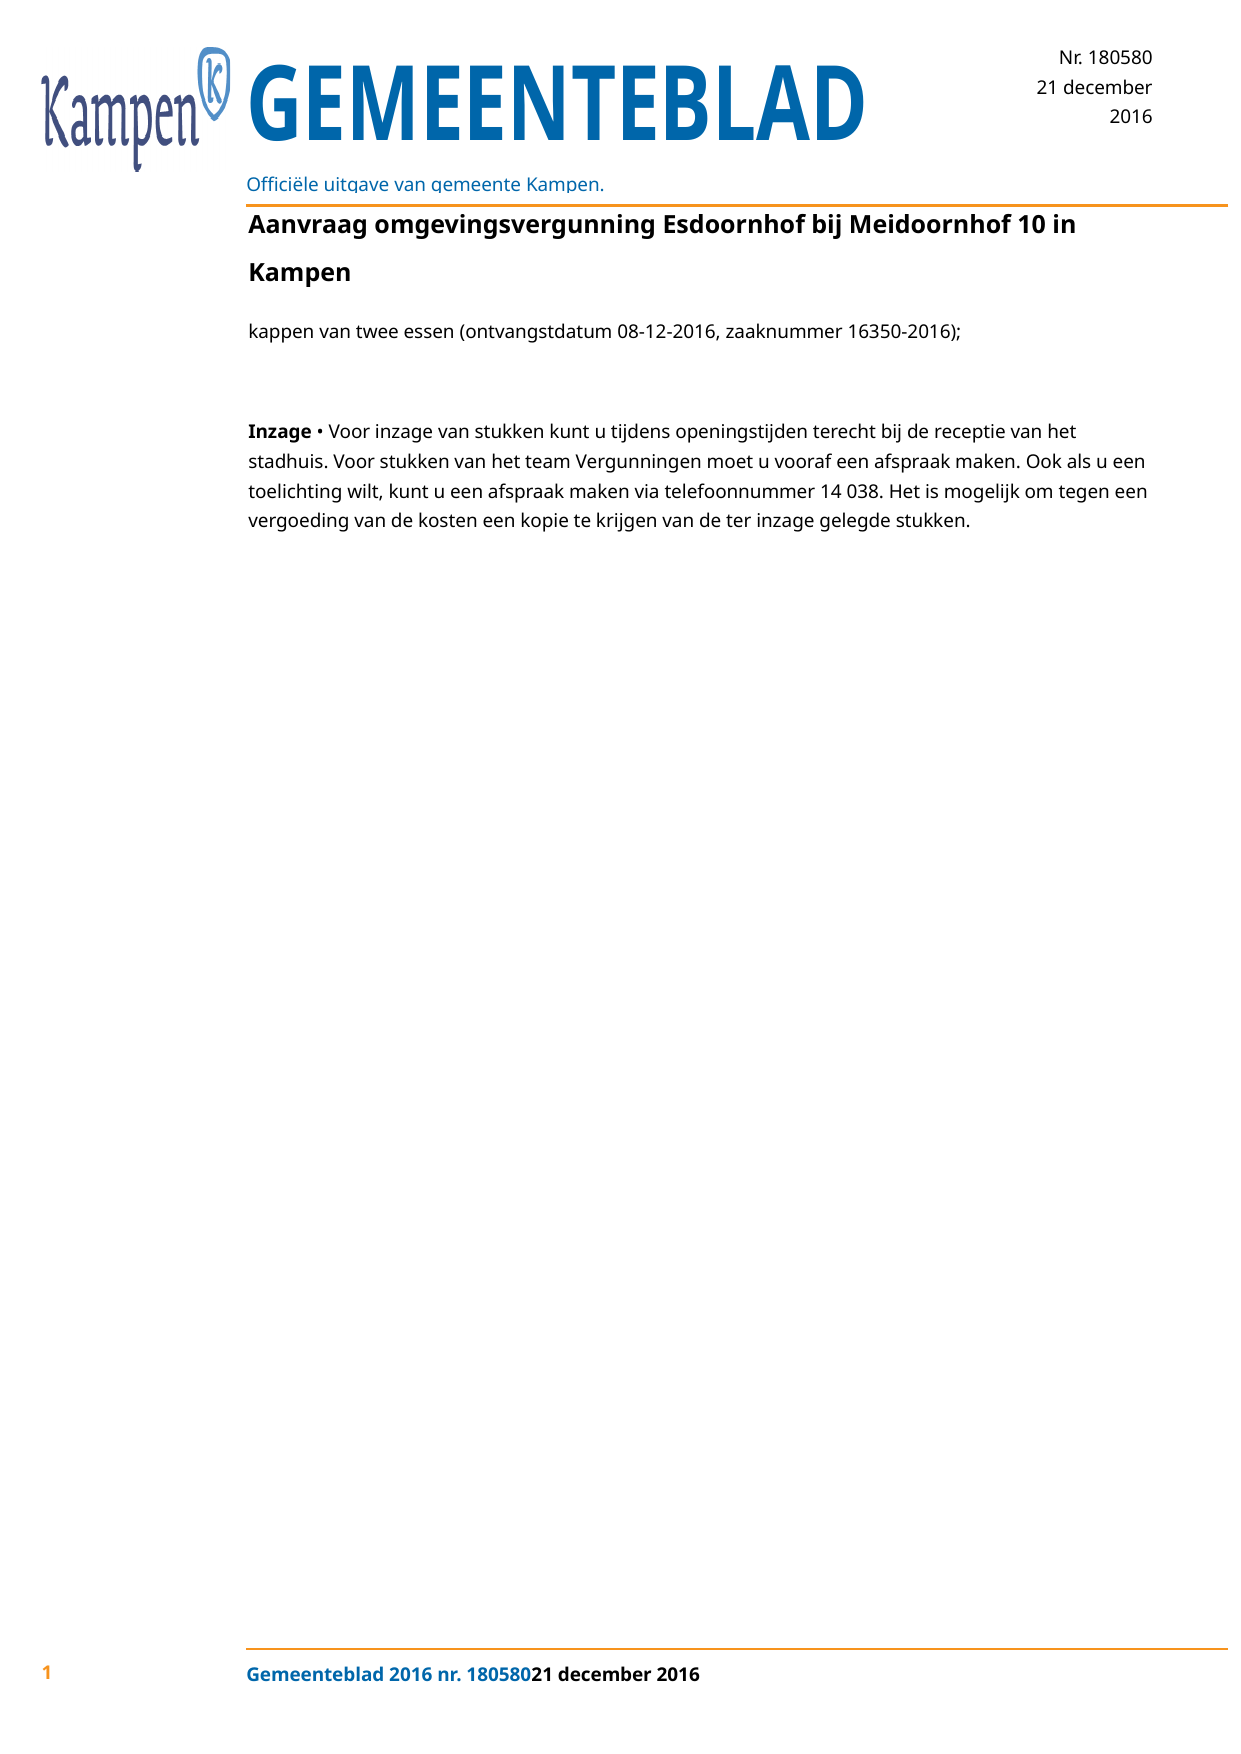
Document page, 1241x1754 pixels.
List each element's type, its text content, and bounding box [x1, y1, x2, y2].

text kappen van twee essen (ontvangstdatum 08-12-2016, zaaknummer 16350-2016); [248, 318, 1152, 344]
text Inzage • Voor inzage van stukken kunt u tijdens openingstijden terecht bij de receptie van het stadhuis. Voor stukken van het team Vergunningen moet u vooraf een afspraak maken. Ook als u een toelichting wilt, kunt u een afspraak maken via telefoonnummer 14 038. Het is mogelijk om tegen een vergoeding van de kosten een kopie te krijgen van de ter inzage gelegde stukken. [248, 419, 1152, 533]
text Aanvraag omgevingsvergunning Esdoornhof bij Meidoornhof 10 in Kampen [248, 207, 1152, 288]
picture [41, 47, 231, 172]
